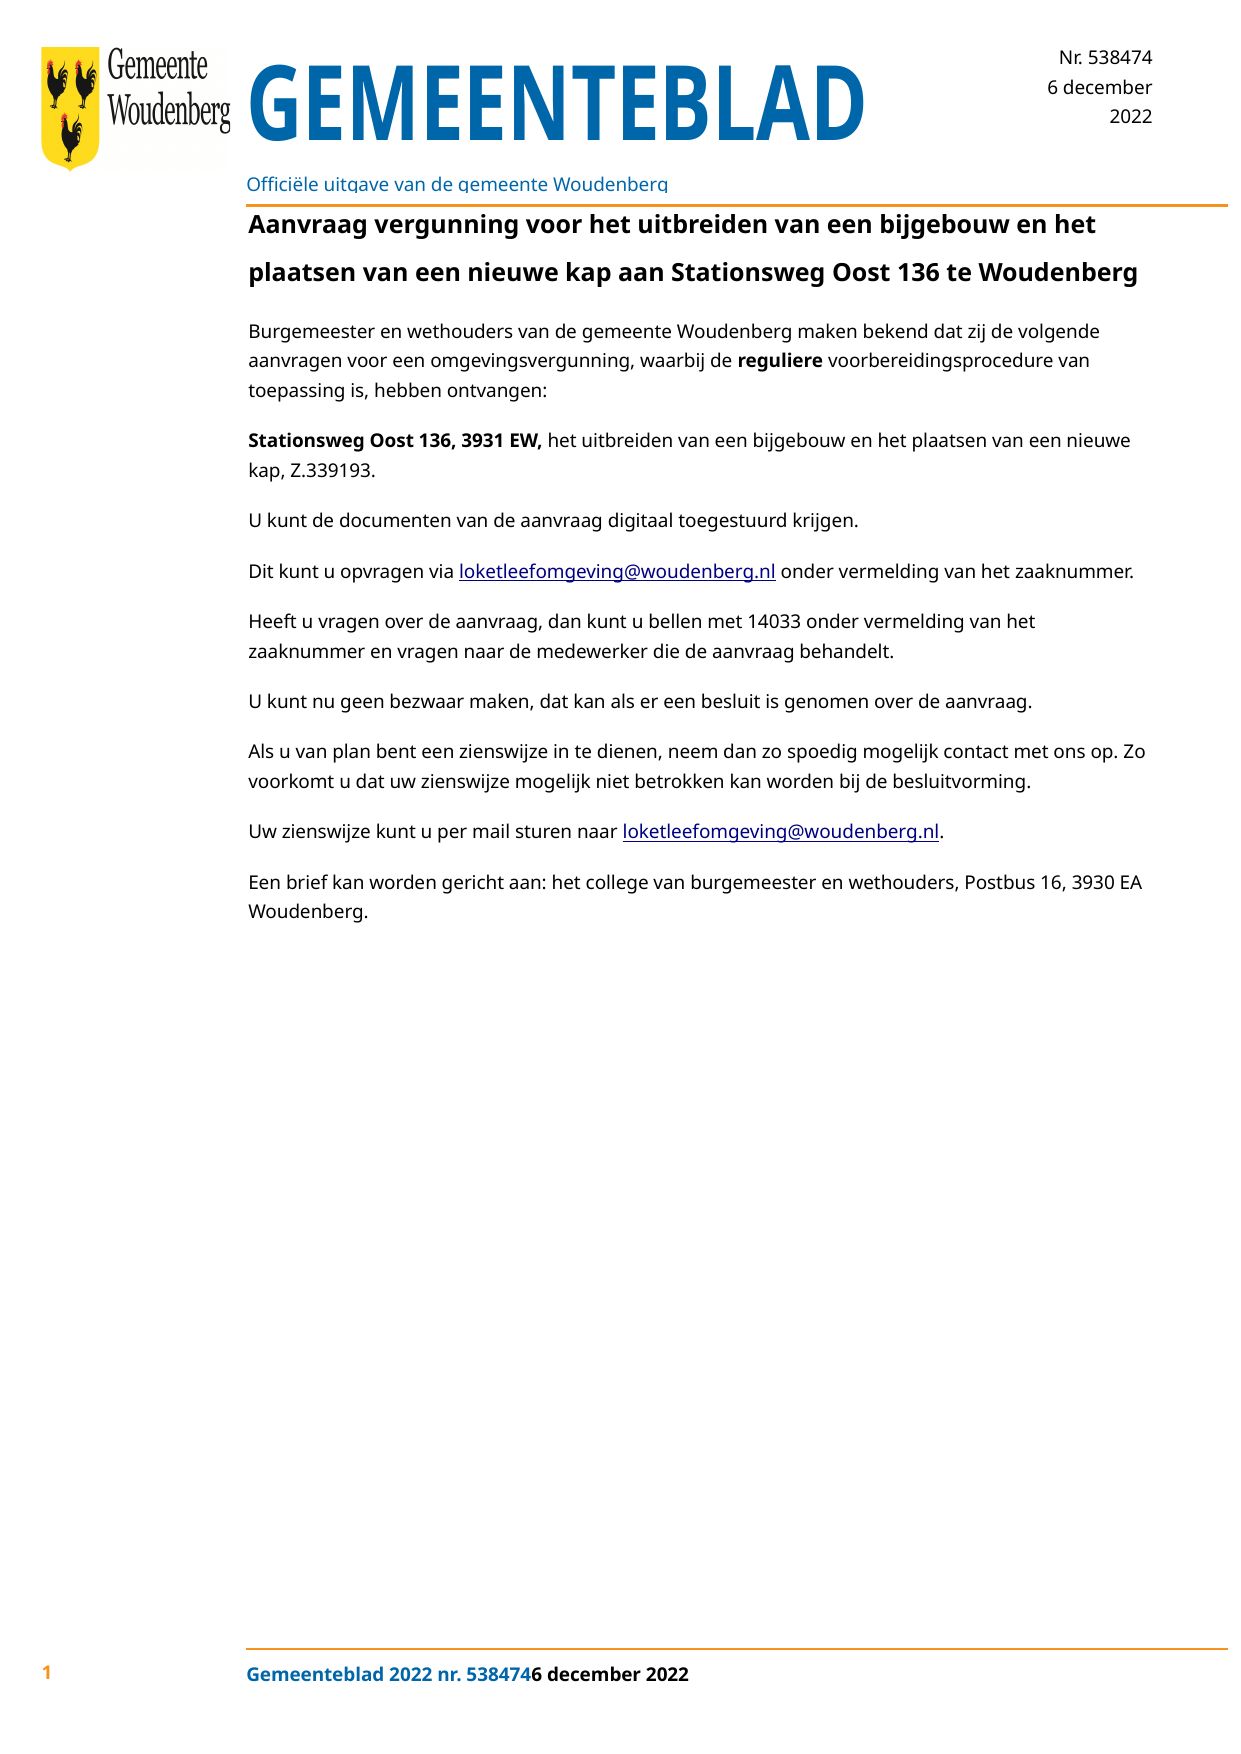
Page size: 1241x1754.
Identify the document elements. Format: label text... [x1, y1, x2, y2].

text Aanvraag vergunning voor het uitbreiden van een bijgebouw en het plaatsen van een nieuwe kap aan Stationsweg Oost 136 te Woudenberg [248, 207, 1152, 288]
text U kunt nu geen bezwaar maken, dat kan als er een besluit is genomen over de aanvraag. [248, 688, 1152, 714]
text Een brief kan worden gericht aan: het college van burgemeester en wethouders, Postbus 16, 3930 EA Woudenberg. [248, 869, 1152, 924]
picture [41, 47, 231, 172]
text Stationsweg Oost 136, 3931 EW, het uitbreiden van een bijgebouw en het plaatsen van een nieuwe kap, Z.339193. [248, 427, 1152, 483]
text Uw zienswijze kunt u per mail sturen naar loketleefomgeving@woudenberg.nl. [248, 819, 1152, 844]
text Burgemeester en wethouders van de gemeente Woudenberg maken bekend dat zij de volgende aanvragen voor een omgevingsvergunning, waarbij de reguliere voorbereidingsprocedure van toepassing is, hebben ontvangen: [248, 318, 1152, 403]
text Dit kunt u opvragen via loketleefomgeving@woudenberg.nl onder vermelding van het zaaknummer. [248, 558, 1152, 584]
text Heeft u vragen over de aanvraag, dan kunt u bellen met 14033 onder vermelding van het zaaknummer en vragen naar de medewerker die de aanvraag behandelt. [248, 608, 1152, 664]
text U kunt de documenten van de aanvraag digitaal toegestuurd krijgen. [248, 507, 1152, 533]
text Als u van plan bent een zienswijze in te dienen, neem dan zo spoedig mogelijk contact met ons op. Zo voorkomt u dat uw zienswijze mogelijk niet betrokken kan worden bij de besluitvorming. [248, 739, 1152, 794]
